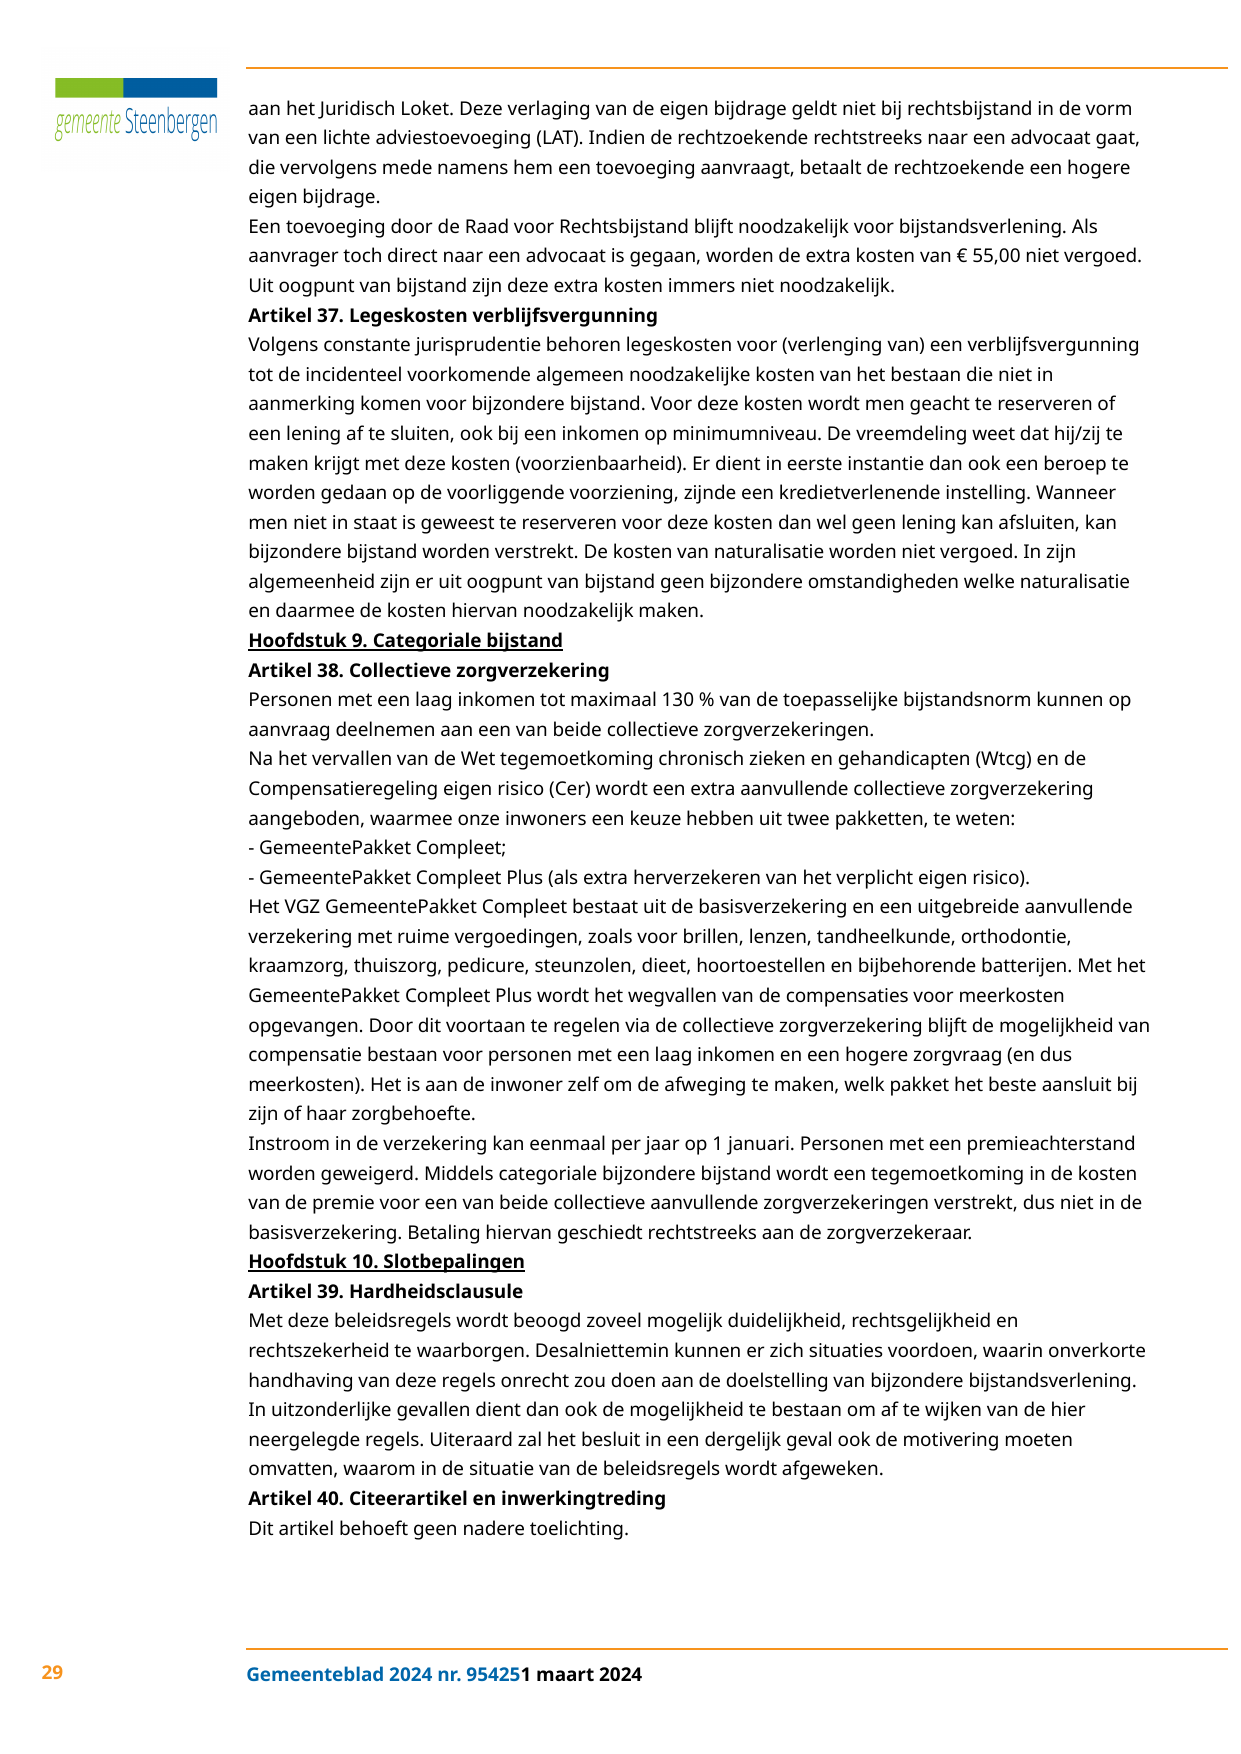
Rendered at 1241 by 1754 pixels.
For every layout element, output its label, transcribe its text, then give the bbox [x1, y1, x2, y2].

text Een toevoeging door de Raad voor Rechtsbijstand blijft noodzakelijk voor bijstandsverlening. Als aanvrager toch direct naar een advocaat is gegaan, worden de extra kosten van € 55,00 niet vergoed. Uit oogpunt van bijstand zijn deze extra kosten immers niet noodzakelijk. [248, 213, 1152, 298]
picture [41, 47, 231, 172]
text - GemeentePakket Compleet; [248, 834, 1152, 860]
text Het VGZ GemeentePakket Compleet bestaat uit de basisverzekering en een uitgebreide aanvullende verzekering met ruime vergoedingen, zoals voor brillen, lenzen, tandheelkunde, orthodontie, kraamzorg, thuiszorg, pedicure, steunzolen, dieet, hoortoestellen en bijbehorende batterijen. Met het GemeentePakket Compleet Plus wordt het wegvallen van de compensaties voor meerkosten opgevangen. Door dit voortaan te regelen via de collectieve zorgverzekering blijft de mogelijkheid van compensatie bestaan voor personen met een laag inkomen en een hogere zorgvraag (en dus meerkosten). Het is aan de inwoner zelf om de afweging te maken, welk pakket het beste aansluit bij zijn of haar zorgbehoefte. [248, 893, 1152, 1126]
text Dit artikel behoeft geen nadere toelichting. [248, 1515, 1152, 1541]
text Hoofdstuk 10. Slotbepalingen [248, 1248, 1152, 1274]
text - GemeentePakket Compleet Plus (als extra herverzekeren van het verplicht eigen risico). [248, 864, 1152, 890]
text Volgens constante jurisprudentie behoren legeskosten voor (verlenging van) een verblijfsvergunning tot de incidenteel voorkomende algemeen noodzakelijke kosten van het bestaan die niet in aanmerking komen voor bijzondere bijstand. Voor deze kosten wordt men geacht te reserveren of een lening af te sluiten, ook bij een inkomen op minimumniveau. De vreemdeling weet dat hij/zij te maken krijgt met deze kosten (voorzienbaarheid). Er dient in eerste instantie dan ook een beroep te worden gedaan op de voorliggende voorziening, zijnde een kredietverlenende instelling. Wanneer men niet in staat is geweest te reserveren voor deze kosten dan wel geen lening kan afsluiten, kan bijzondere bijstand worden verstrekt. De kosten van naturalisatie worden niet vergoed. In zijn algemeenheid zijn er uit oogpunt van bijstand geen bijzondere omstandigheden welke naturalisatie en daarmee de kosten hiervan noodzakelijk maken. [248, 331, 1152, 623]
text In uitzonderlijke gevallen dient dan ook de mogelijkheid te bestaan om af te wijken van de hier neergelegde regels. Uiteraard zal het besluit in een dergelijk geval ook de motivering moeten omvatten, waarom in de situatie van de beleidsregels wordt afgeweken. [248, 1396, 1152, 1481]
text Personen met een laag inkomen tot maximaal 130 % van de toepasselijke bijstandsnorm kunnen op aanvraag deelnemen aan een van beide collectieve zorgverzekeringen. [248, 686, 1152, 742]
text aan het Juridisch Loket. Deze verlaging van de eigen bijdrage geldt niet bij rechtsbijstand in de vorm van een lichte adviestoevoeging (LAT). Indien de rechtzoekende rechtstreeks naar een advocaat gaat, die vervolgens mede namens hem een toevoeging aanvraagt, betaalt de rechtzoekende een hogere eigen bijdrage. [248, 95, 1152, 209]
text Artikel 37. Legeskosten verblijfsvergunning [248, 302, 1152, 328]
text Na het vervallen van de Wet tegemoetkoming chronisch zieken en gehandicapten (Wtcg) en de Compensatieregeling eigen risico (Cer) wordt een extra aanvullende collectieve zorgverzekering aangeboden, waarmee onze inwoners een keuze hebben uit twee pakketten, te weten: [248, 746, 1152, 831]
text Artikel 40. Citeerartikel en inwerkingtreding [248, 1485, 1152, 1511]
text Artikel 38. Collectieve zorgverzekering [248, 657, 1152, 683]
text Met deze beleidsregels wordt beoogd zoveel mogelijk duidelijkheid, rechtsgelijkheid en rechtszekerheid te waarborgen. Desalniettemin kunnen er zich situaties voordoen, waarin onverkorte handhaving van deze regels onrecht zou doen aan de doelstelling van bijzondere bijstandsverlening. [248, 1308, 1152, 1393]
text Instroom in de verzekering kan eenmaal per jaar op 1 januari. Personen met een premieachterstand worden geweigerd. Middels categoriale bijzondere bijstand wordt een tegemoetkoming in de kosten van de premie voor een van beide collectieve aanvullende zorgverzekeringen verstrekt, dus niet in de basisverzekering. Betaling hiervan geschiedt rechtstreeks aan de zorgverzekeraar. [248, 1130, 1152, 1245]
text Artikel 39. Hardheidsclausule [248, 1278, 1152, 1304]
text Hoofdstuk 9. Categoriale bijstand [248, 627, 1152, 653]
